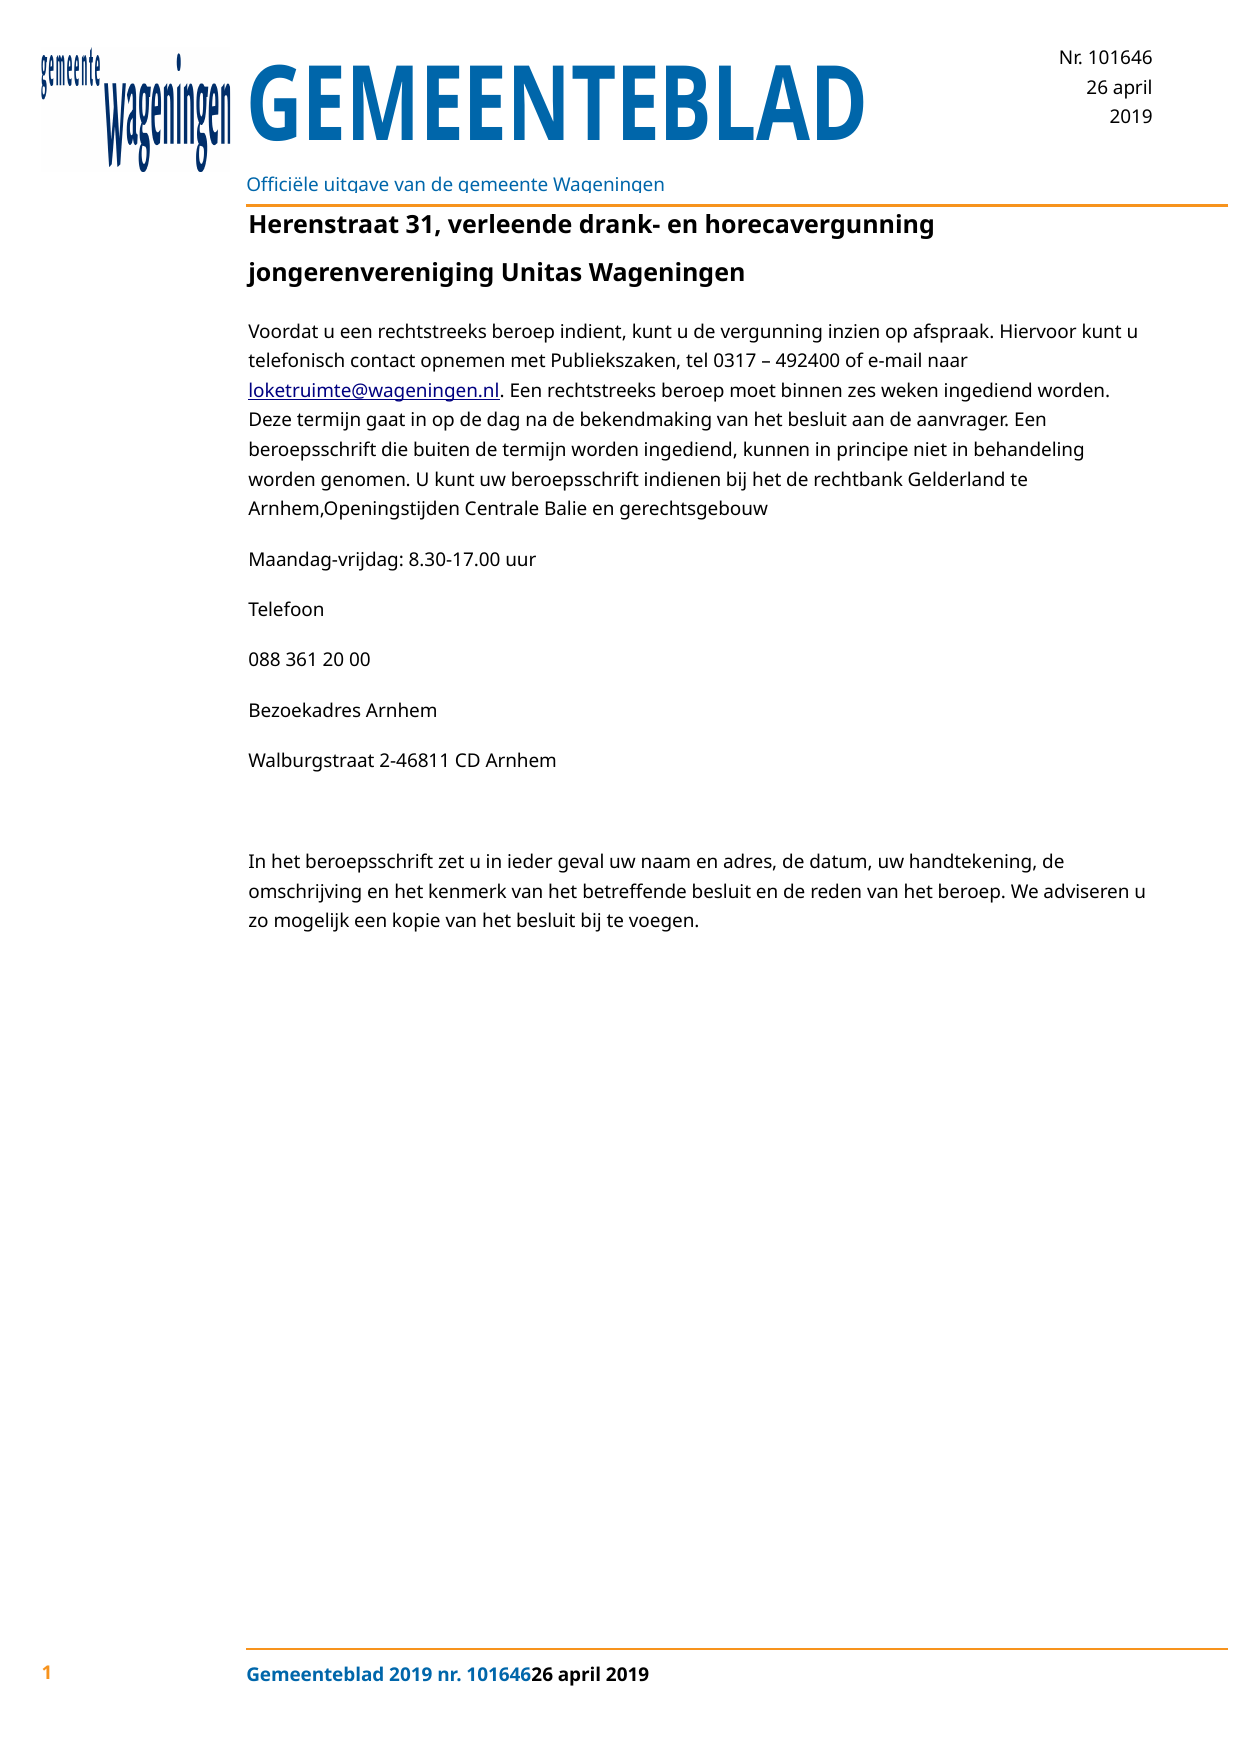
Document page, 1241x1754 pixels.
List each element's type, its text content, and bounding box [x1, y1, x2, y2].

text Bezoekadres Arnhem [248, 697, 1152, 723]
picture [41, 47, 231, 172]
text Voordat u een rechtstreeks beroep indient, kunt u de vergunning inzien op afspraak. Hiervoor kunt u telefonisch contact opnemen met Publiekszaken, tel 0317 – 492400 of e-mail naar loketruimte@wageningen.nl. Een rechtstreeks beroep moet binnen zes weken ingediend worden. Deze termijn gaat in op de dag na de bekendmaking van het besluit aan de aanvrager. Een beroepsschrift die buiten de termijn worden ingediend, kunnen in principe niet in behandeling worden genomen. U kunt uw beroepsschrift indienen bij het de rechtbank Gelderland te Arnhem,Openingstijden Centrale Balie en gerechtsgebouw [248, 318, 1152, 521]
text In het beroepsschrift zet u in ieder geval uw naam en adres, de datum, uw handtekening, de omschrijving en het kenmerk van het betreffende besluit en de reden van het beroep. We adviseren u zo mogelijk een kopie van het besluit bij te voegen. [248, 848, 1152, 933]
text Walburgstraat 2-46811 CD Arnhem [248, 747, 1152, 773]
text Maandag-vrijdag: 8.30-17.00 uur [248, 546, 1152, 572]
text Herenstraat 31, verleende drank- en horecavergunning jongerenvereniging Unitas Wageningen [248, 207, 1152, 288]
text 088 361 20 00 [248, 647, 1152, 672]
text Telefoon [248, 596, 1152, 622]
